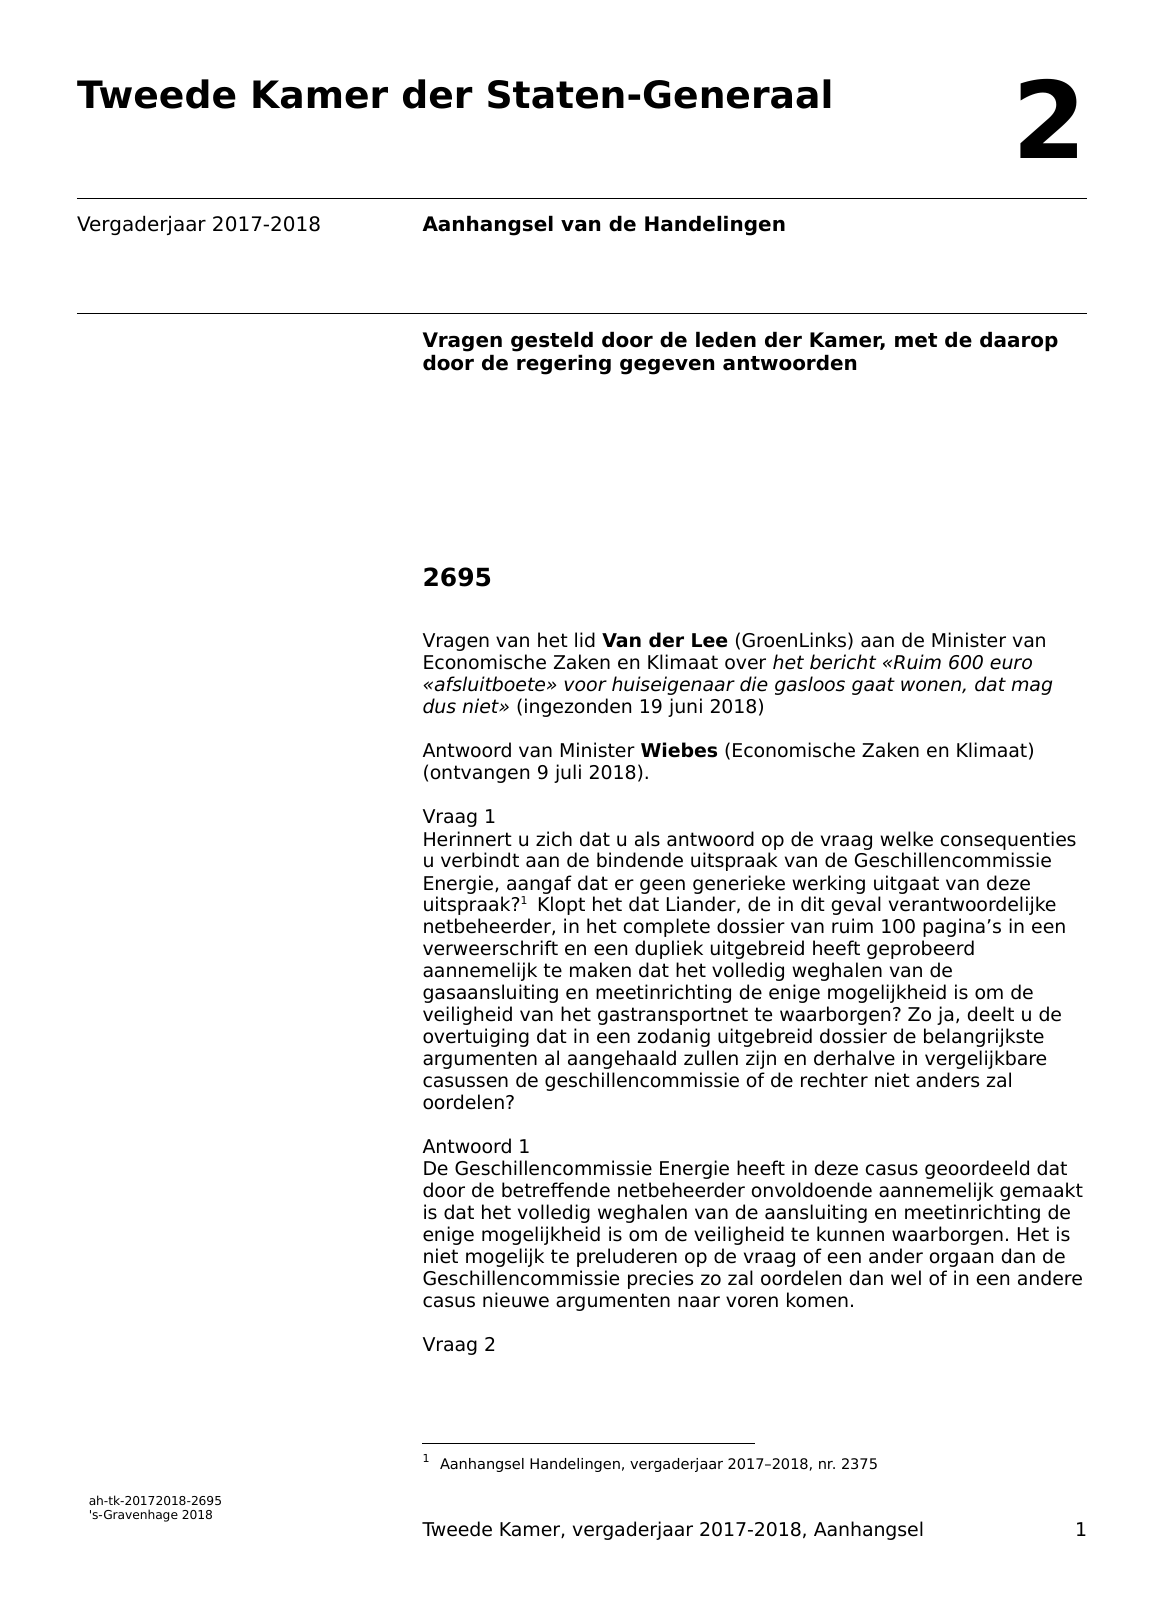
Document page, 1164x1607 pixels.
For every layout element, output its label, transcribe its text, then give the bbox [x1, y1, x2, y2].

text 2695 [422, 563, 1087, 592]
text De Geschillencommissie Energie heeft in deze casus geoordeeld dat door de betreffende netbeheerder onvoldoende aannemelijk gemaakt is dat het volledig weghalen van de aansluiting en meetinrichting de enige mogelijkheid is om de veiligheid te kunnen waarborgen. Het is niet mogelijk te preluderen op de vraag of een ander orgaan dan de Geschillencommissie precies zo zal oordelen dan wel of in een andere casus nieuwe argumenten naar voren komen. [422, 1158, 1087, 1312]
table_header Tweede Kamer der Staten-Generaal [77, 59, 886, 198]
text Aanhangsel Handelingen, vergaderjaar 2017–2018, nr. 2375 [422, 1452, 1087, 1474]
table_cell Aanhangsel van de Handelingen [422, 199, 1087, 313]
text Antwoord 1 [422, 1136, 1087, 1158]
text Vraag 2 [422, 1334, 1087, 1356]
text ah-tk-20172018-2695 [88, 1494, 323, 1508]
text Vraag 1 [422, 806, 1087, 828]
table_header 2 [886, 59, 1087, 198]
text Vragen van het lid Van der Lee (GroenLinks) aan de Minister van Economische Zaken en Klimaat over het bericht «Ruim 600 euro «afsluitboete» voor huiseigenaar die gasloos gaat wonen, dat mag dus niet» (ingezonden 19 juni 2018) [422, 630, 1087, 718]
table_cell [77, 314, 422, 375]
text 's-Gravenhage 2018 [88, 1508, 323, 1522]
table_cell Vergaderjaar 2017-2018 [77, 199, 422, 313]
text Antwoord van Minister Wiebes (Economische Zaken en Klimaat) (ontvangen 9 juli 2018). [422, 740, 1087, 784]
text Herinnert u zich dat u als antwoord op de vraag welke consequenties u verbindt aan de bindende uitspraak van de Geschillencommissie Energie, aangaf dat er geen generieke werking uitgaat van deze uitspraak? Klopt het dat Liander, de in dit geval verantwoordelijke netbeheerder, in het complete dossier van ruim 100 pagina’s in een verweerschrift en een dupliek uitgebreid heeft geprobeerd aannemelijk te maken dat het volledig weghalen van de gasaansluiting en meetinrichting de enige mogelijkheid is om de veiligheid van het gastransportnet te waarborgen? Zo ja, deelt u de overtuiging dat in een zodanig uitgebreid dossier de belangrijkste argumenten al aangehaald zullen zijn en derhalve in vergelijkbare casussen de geschillencommissie of de rechter niet anders zal oordelen? [422, 828, 1087, 1114]
table_cell Vragen gesteld door de leden der Kamer, met de daarop door de regering gegeven antwoorden [422, 314, 1087, 375]
